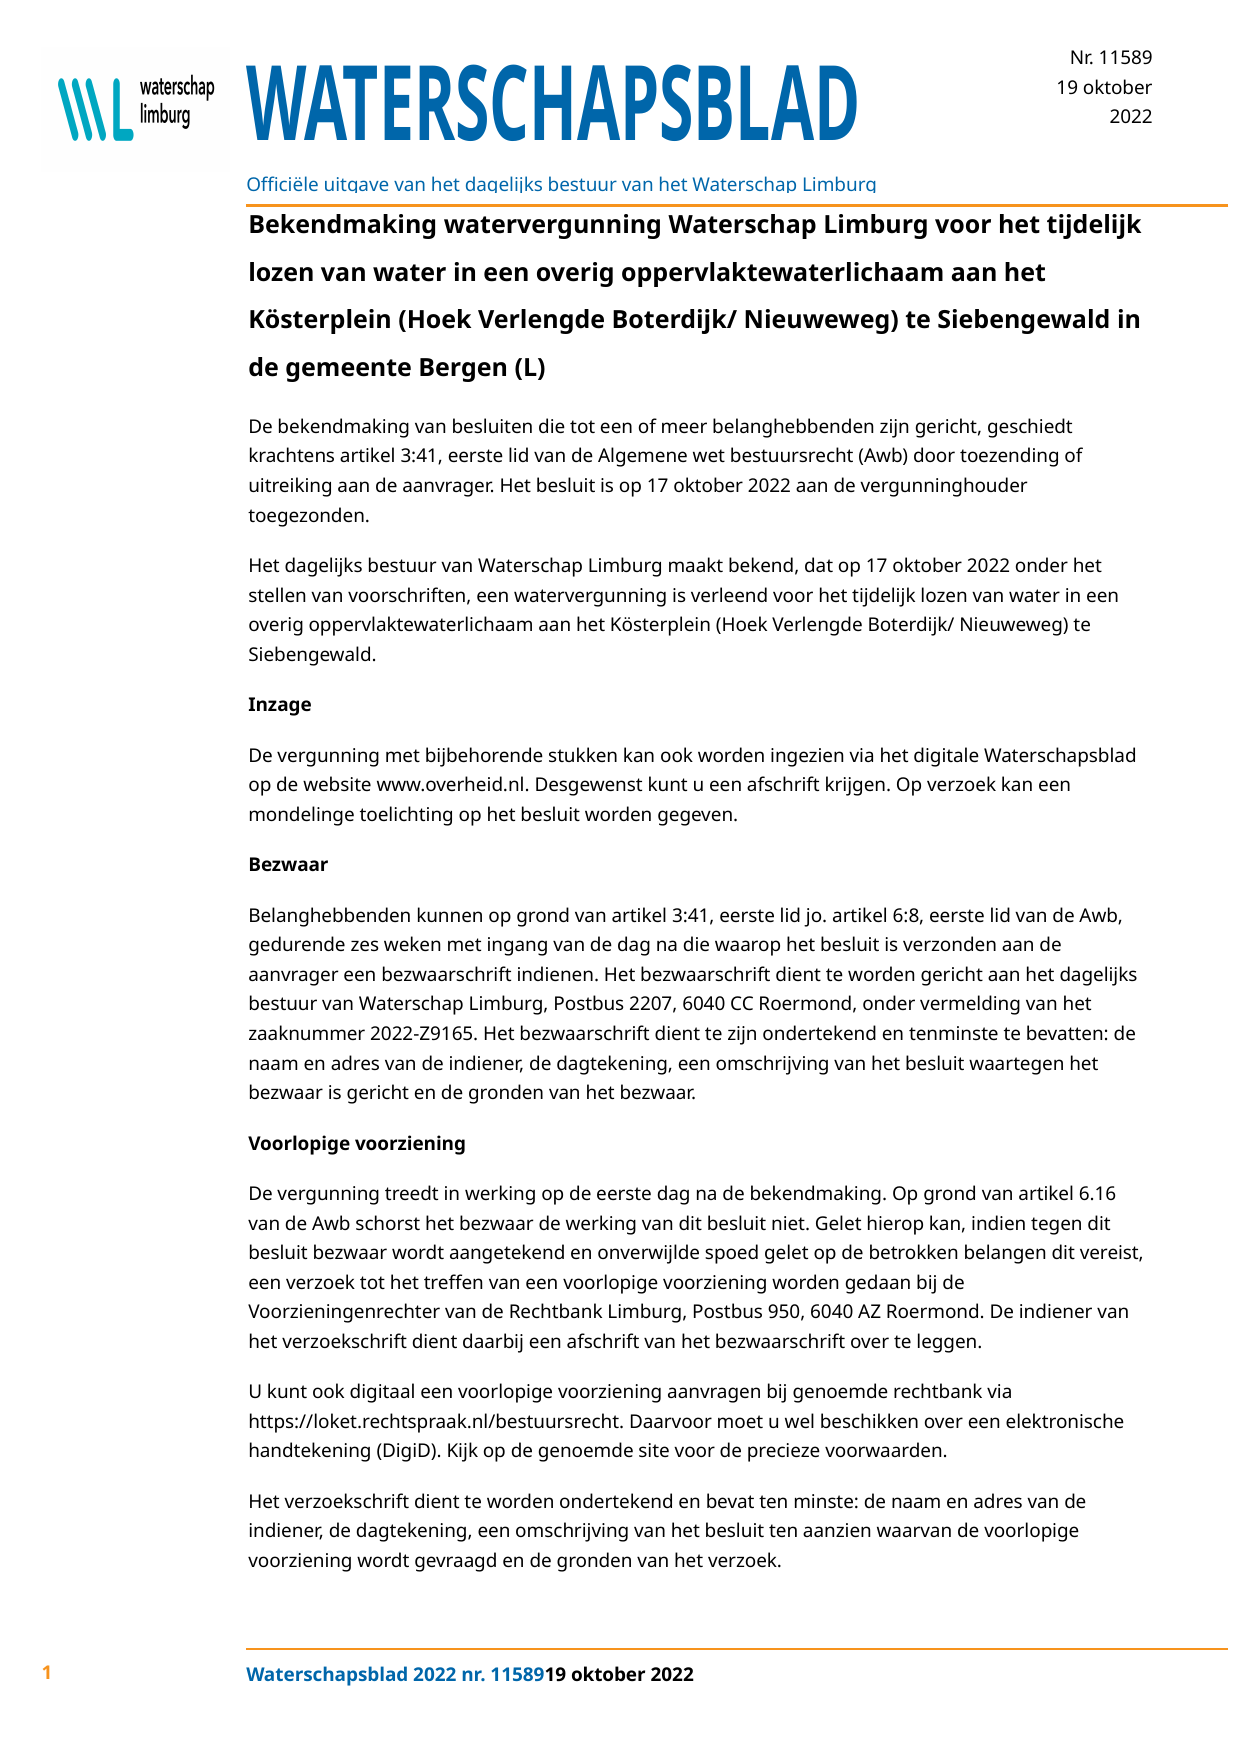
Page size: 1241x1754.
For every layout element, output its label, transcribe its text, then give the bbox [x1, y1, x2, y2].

text Voorlopige voorziening [248, 1130, 1152, 1156]
picture [41, 47, 231, 172]
text Het verzoekschrift dient te worden ondertekend en bevat ten minste: de naam en adres van de indiener, de dagtekening, een omschrijving van het besluit ten aanzien waarvan de voorlopige voorziening wordt gevraagd en de gronden van het verzoek. [248, 1488, 1152, 1573]
text De vergunning met bijbehorende stukken kan ook worden ingezien via het digitale Waterschapsblad op de website www.overheid.nl. Desgewenst kunt u een afschrift krijgen. Op verzoek kan een mondelinge toelichting op het besluit worden gegeven. [248, 742, 1152, 827]
text Het dagelijks bestuur van Waterschap Limburg maakt bekend, dat op 17 oktober 2022 onder het stellen van voorschriften, een watervergunning is verleend voor het tijdelijk lozen van water in een overig oppervlaktewaterlichaam aan het Kösterplein (Hoek Verlengde Boterdijk/ Nieuweweg) te Siebengewald. [248, 552, 1152, 667]
text De vergunning treedt in werking op de eerste dag na de bekendmaking. Op grond van artikel 6.16 van de Awb schorst het bezwaar de werking van dit besluit niet. Gelet hierop kan, indien tegen dit besluit bezwaar wordt aangetekend en onverwijlde spoed gelet op de betrokken belangen dit vereist, een verzoek tot het treffen van een voorlopige voorziening worden gedaan bij de Voorzieningenrechter van de Rechtbank Limburg, Postbus 950, 6040 AZ Roermond. De indiener van het verzoekschrift dient daarbij een afschrift van het bezwaarschrift over te leggen. [248, 1180, 1152, 1354]
text U kunt ook digitaal een voorlopige voorziening aanvragen bij genoemde rechtbank via https://loket.rechtspraak.nl/bestuursrecht. Daarvoor moet u wel beschikken over een elektronische handtekening (DigiD). Kijk op de genoemde site voor de precieze voorwaarden. [248, 1378, 1152, 1463]
text Bekendmaking watervergunning Waterschap Limburg voor het tijdelijk lozen van water in een overig oppervlaktewaterlichaam aan het Kösterplein (Hoek Verlengde Boterdijk/ Nieuweweg) te Siebengewald in de gemeente Bergen (L) [248, 207, 1152, 384]
text Belanghebbenden kunnen op grond van artikel 3:41, eerste lid jo. artikel 6:8, eerste lid van de Awb, gedurende zes weken met ingang van de dag na die waarop het besluit is verzonden aan de aanvrager een bezwaarschrift indienen. Het bezwaarschrift dient te worden gericht aan het dagelijks bestuur van Waterschap Limburg, Postbus 2207, 6040 CC Roermond, onder vermelding van het zaaknummer 2022-Z9165. Het bezwaarschrift dient te zijn ondertekend en tenminste te bevatten: de naam en adres van de indiener, de dagtekening, een omschrijving van het besluit waartegen het bezwaar is gericht en de gronden van het bezwaar. [248, 902, 1152, 1105]
text Inzage [248, 691, 1152, 717]
text De bekendmaking van besluiten die tot een of meer belanghebbenden zijn gericht, geschiedt krachtens artikel 3:41, eerste lid van de Algemene wet bestuursrecht (Awb) door toezending of uitreiking aan de aanvrager. Het besluit is op 17 oktober 2022 aan de vergunninghouder toegezonden. [248, 413, 1152, 528]
text Bezwaar [248, 851, 1152, 877]
